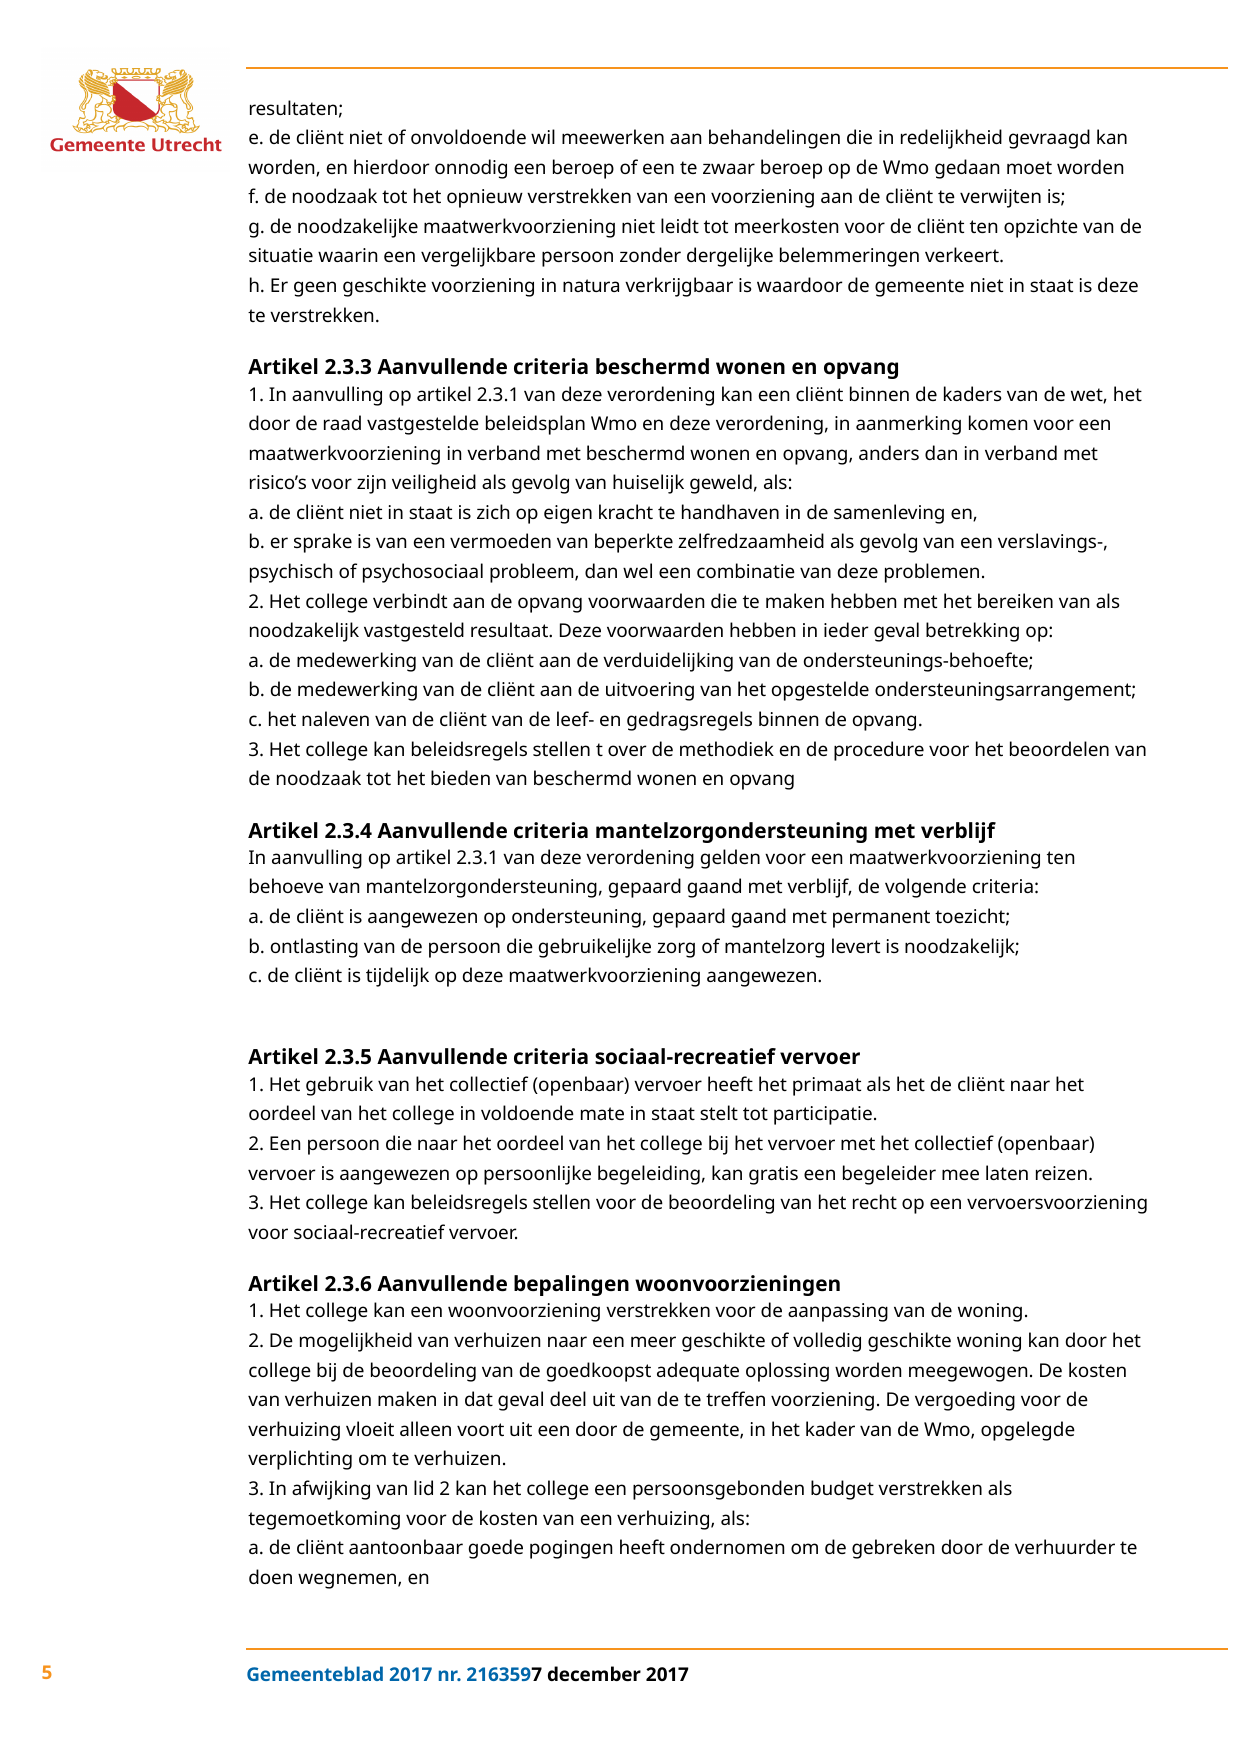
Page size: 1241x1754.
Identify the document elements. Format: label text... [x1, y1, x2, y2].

text Artikel 2.3.4 Aanvullende criteria mantelzorgondersteuning met verblijf [248, 816, 1152, 844]
text 2. Het college verbindt aan de opvang voorwaarden die te maken hebben met het bereiken van als noodzakelijk vastgesteld resultaat. Deze voorwaarden hebben in ieder geval betrekking op: [248, 588, 1152, 643]
text c. het naleven van de cliënt van de leef- en gedragsregels binnen de opvang. [248, 706, 1152, 732]
text resultaten; [248, 95, 1152, 121]
text a. de cliënt is aangewezen op ondersteuning, gepaard gaand met permanent toezicht; [248, 903, 1152, 929]
text g. de noodzakelijke maatwerkvoorziening niet leidt tot meerkosten voor de cliënt ten opzichte van de situatie waarin een vergelijkbare persoon zonder dergelijke belemmeringen verkeert. [248, 213, 1152, 268]
text a. de cliënt aantoonbaar goede pogingen heeft ondernomen om de gebreken door de verhuurder te doen wegnemen, en [248, 1534, 1152, 1590]
text Artikel 2.3.5 Aanvullende criteria sociaal-recreatief vervoer [248, 1042, 1152, 1071]
text 2. Een persoon die naar het oordeel van het college bij het vervoer met het collectief (openbaar) vervoer is aangewezen op persoonlijke begeleiding, kan gratis een begeleider mee laten reizen. [248, 1130, 1152, 1185]
text Artikel 2.3.3 Aanvullende criteria beschermd wonen en opvang [248, 352, 1152, 381]
text h. Er geen geschikte voorziening in natura verkrijgbaar is waardoor de gemeente niet in staat is deze te verstrekken. [248, 272, 1152, 328]
text b. ontlasting van de persoon die gebruikelijke zorg of mantelzorg levert is noodzakelijk; [248, 933, 1152, 959]
text a. de medewerking van de cliënt aan de verduidelijking van de ondersteunings-behoefte; [248, 647, 1152, 673]
text b. de medewerking van de cliënt aan de uitvoering van het opgestelde ondersteuningsarrangement; [248, 677, 1152, 702]
text e. de cliënt niet of onvoldoende wil meewerken aan behandelingen die in redelijkheid gevraagd kan worden, en hierdoor onnodig een beroep of een te zwaar beroep op de Wmo gedaan moet worden [248, 124, 1152, 180]
text 3. Het college kan beleidsregels stellen voor de beoordeling van het recht op een vervoersvoorziening voor sociaal-recreatief vervoer. [248, 1189, 1152, 1244]
text c. de cliënt is tijdelijk op deze maatwerkvoorziening aangewezen. [248, 962, 1152, 988]
text 1. In aanvulling op artikel 2.3.1 van deze verordening kan een cliënt binnen de kaders van de wet, het door de raad vastgestelde beleidsplan Wmo en deze verordening, in aanmerking komen voor een maatwerkvoorziening in verband met beschermd wonen en opvang, anders dan in verband met risico’s voor zijn veiligheid als gevolg van huiselijk geweld, als: [248, 381, 1152, 495]
text f. de noodzaak tot het opnieuw verstrekken van een voorziening aan de cliënt te verwijten is; [248, 183, 1152, 209]
picture [41, 47, 231, 172]
text b. er sprake is van een vermoeden van beperkte zelfredzaamheid als gevolg van een verslavings-, psychisch of psychosociaal probleem, dan wel een combinatie van deze problemen. [248, 529, 1152, 584]
text In aanvulling op artikel 2.3.1 van deze verordening gelden voor een maatwerkvoorziening ten behoeve van mantelzorgondersteuning, gepaard gaand met verblijf, de volgende criteria: [248, 844, 1152, 899]
text a. de cliënt niet in staat is zich op eigen kracht te handhaven in de samenleving en, [248, 499, 1152, 525]
text Artikel 2.3.6 Aanvullende bepalingen woonvoorzieningen [248, 1269, 1152, 1298]
text 3. In afwijking van lid 2 kan het college een persoonsgebonden budget verstrekken als tegemoetkoming voor de kosten van een verhuizing, als: [248, 1475, 1152, 1531]
text 2. De mogelijkheid van verhuizen naar een meer geschikte of volledig geschikte woning kan door het college bij de beoordeling van de goedkoopst adequate oplossing worden meegewogen. De kosten van verhuizen maken in dat geval deel uit van de te treffen voorziening. De vergoeding voor de verhuizing vloeit alleen voort uit een door de gemeente, in het kader van de Wmo, opgelegde verplichting om te verhuizen. [248, 1327, 1152, 1471]
text 1. Het college kan een woonvoorziening verstrekken voor de aanpassing van de woning. [248, 1298, 1152, 1323]
text 1. Het gebruik van het collectief (openbaar) vervoer heeft het primaat als het de cliënt naar het oordeel van het college in voldoende mate in staat stelt tot participatie. [248, 1071, 1152, 1126]
text 3. Het college kan beleidsregels stellen t over de methodiek en de procedure voor het beoordelen van de noodzaak tot het bieden van beschermd wonen en opvang [248, 736, 1152, 791]
